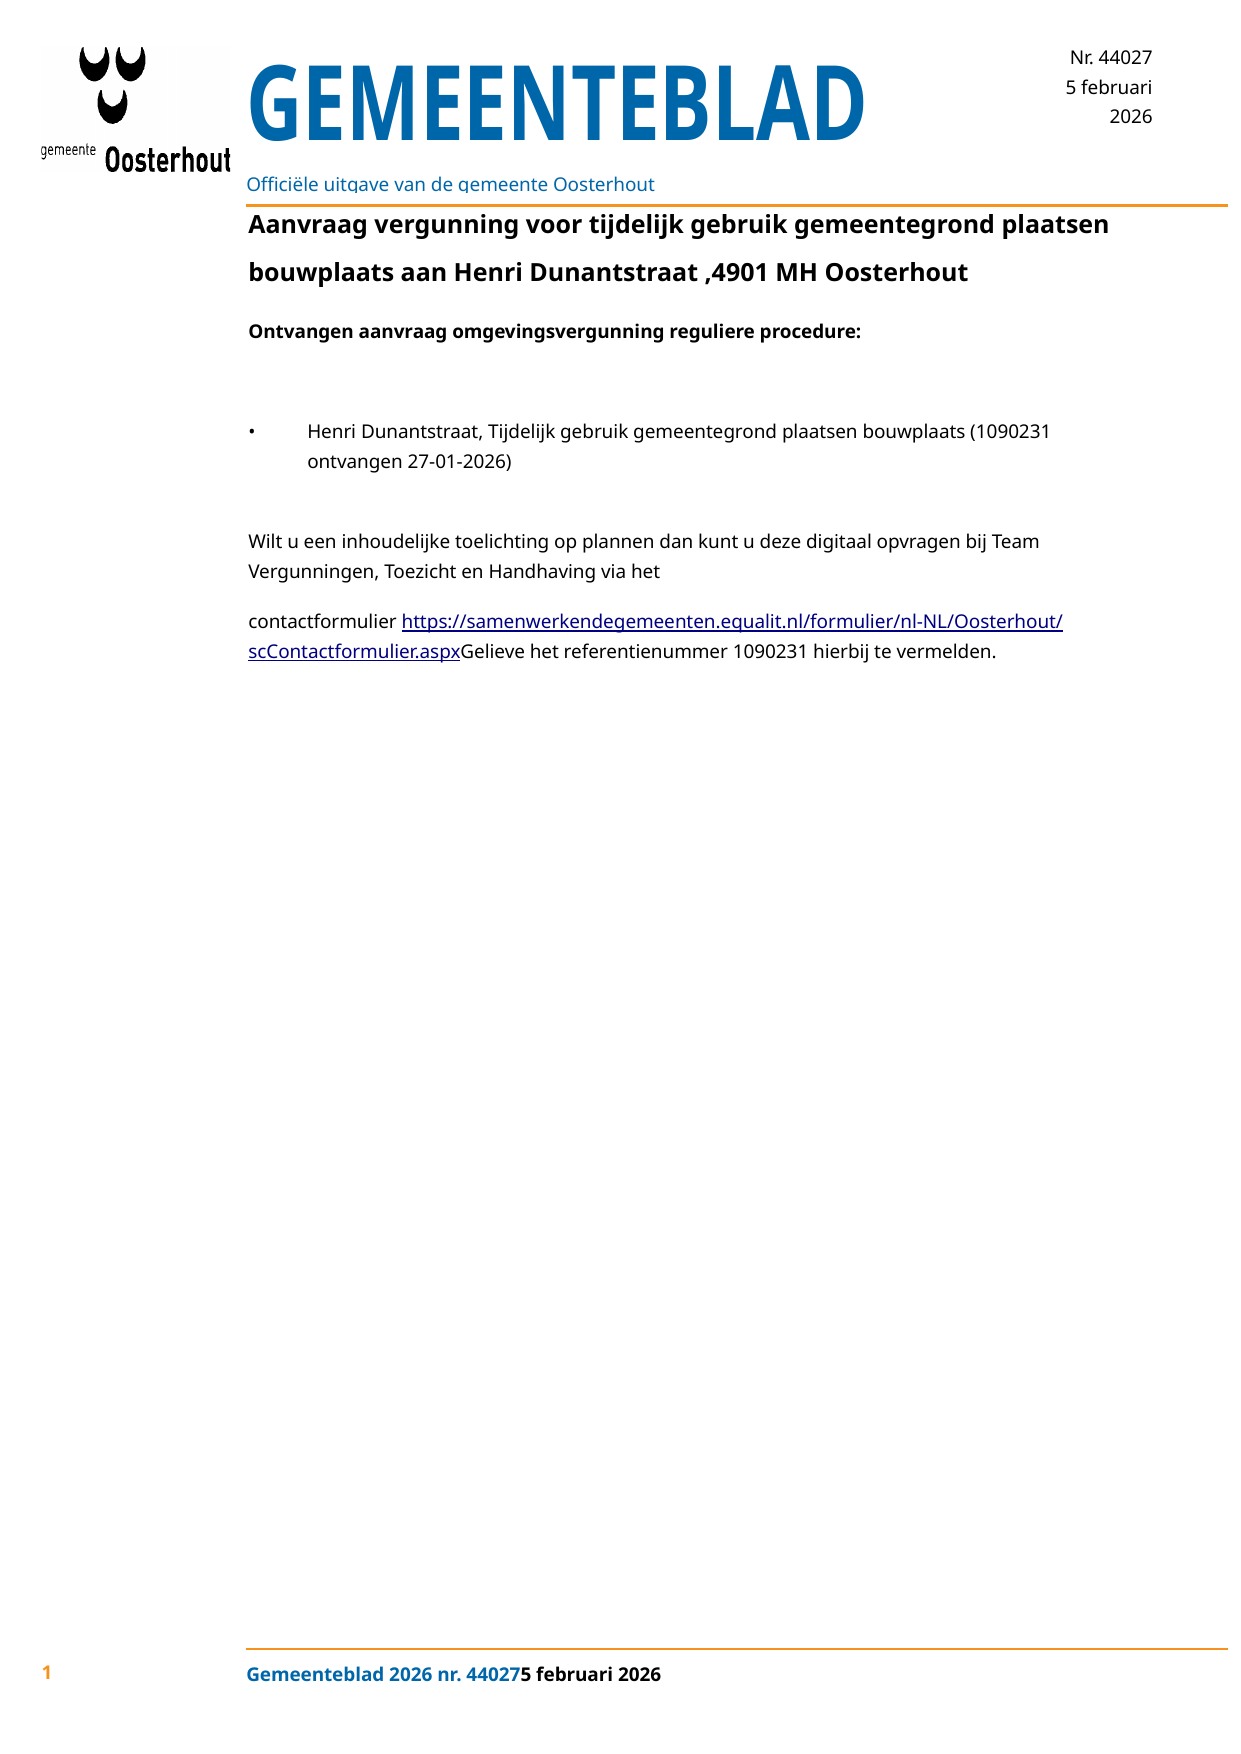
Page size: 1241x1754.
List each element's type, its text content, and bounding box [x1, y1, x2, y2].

text Wilt u een inhoudelijke toelichting op plannen dan kunt u deze digitaal opvragen bij Team Vergunningen, Toezicht en Handhaving via het [248, 528, 1152, 584]
list Henri Dunantstraat, Tijdelijk gebruik gemeentegrond plaatsen bouwplaats (1090231 ontvangen 27-01-2026) [248, 419, 1152, 474]
picture [41, 47, 231, 172]
text contactformulier https://samenwerkendegemeenten.equalit.nl/formulier/nl-NL/Oosterhout/scContactformulier.aspxGelieve het referentienummer 1090231 hierbij te vermelden. [248, 608, 1152, 664]
text Ontvangen aanvraag omgevingsvergunning reguliere procedure: [248, 318, 1152, 344]
text Aanvraag vergunning voor tijdelijk gebruik gemeentegrond plaatsen bouwplaats aan Henri Dunantstraat ,4901 MH Oosterhout [248, 207, 1152, 288]
